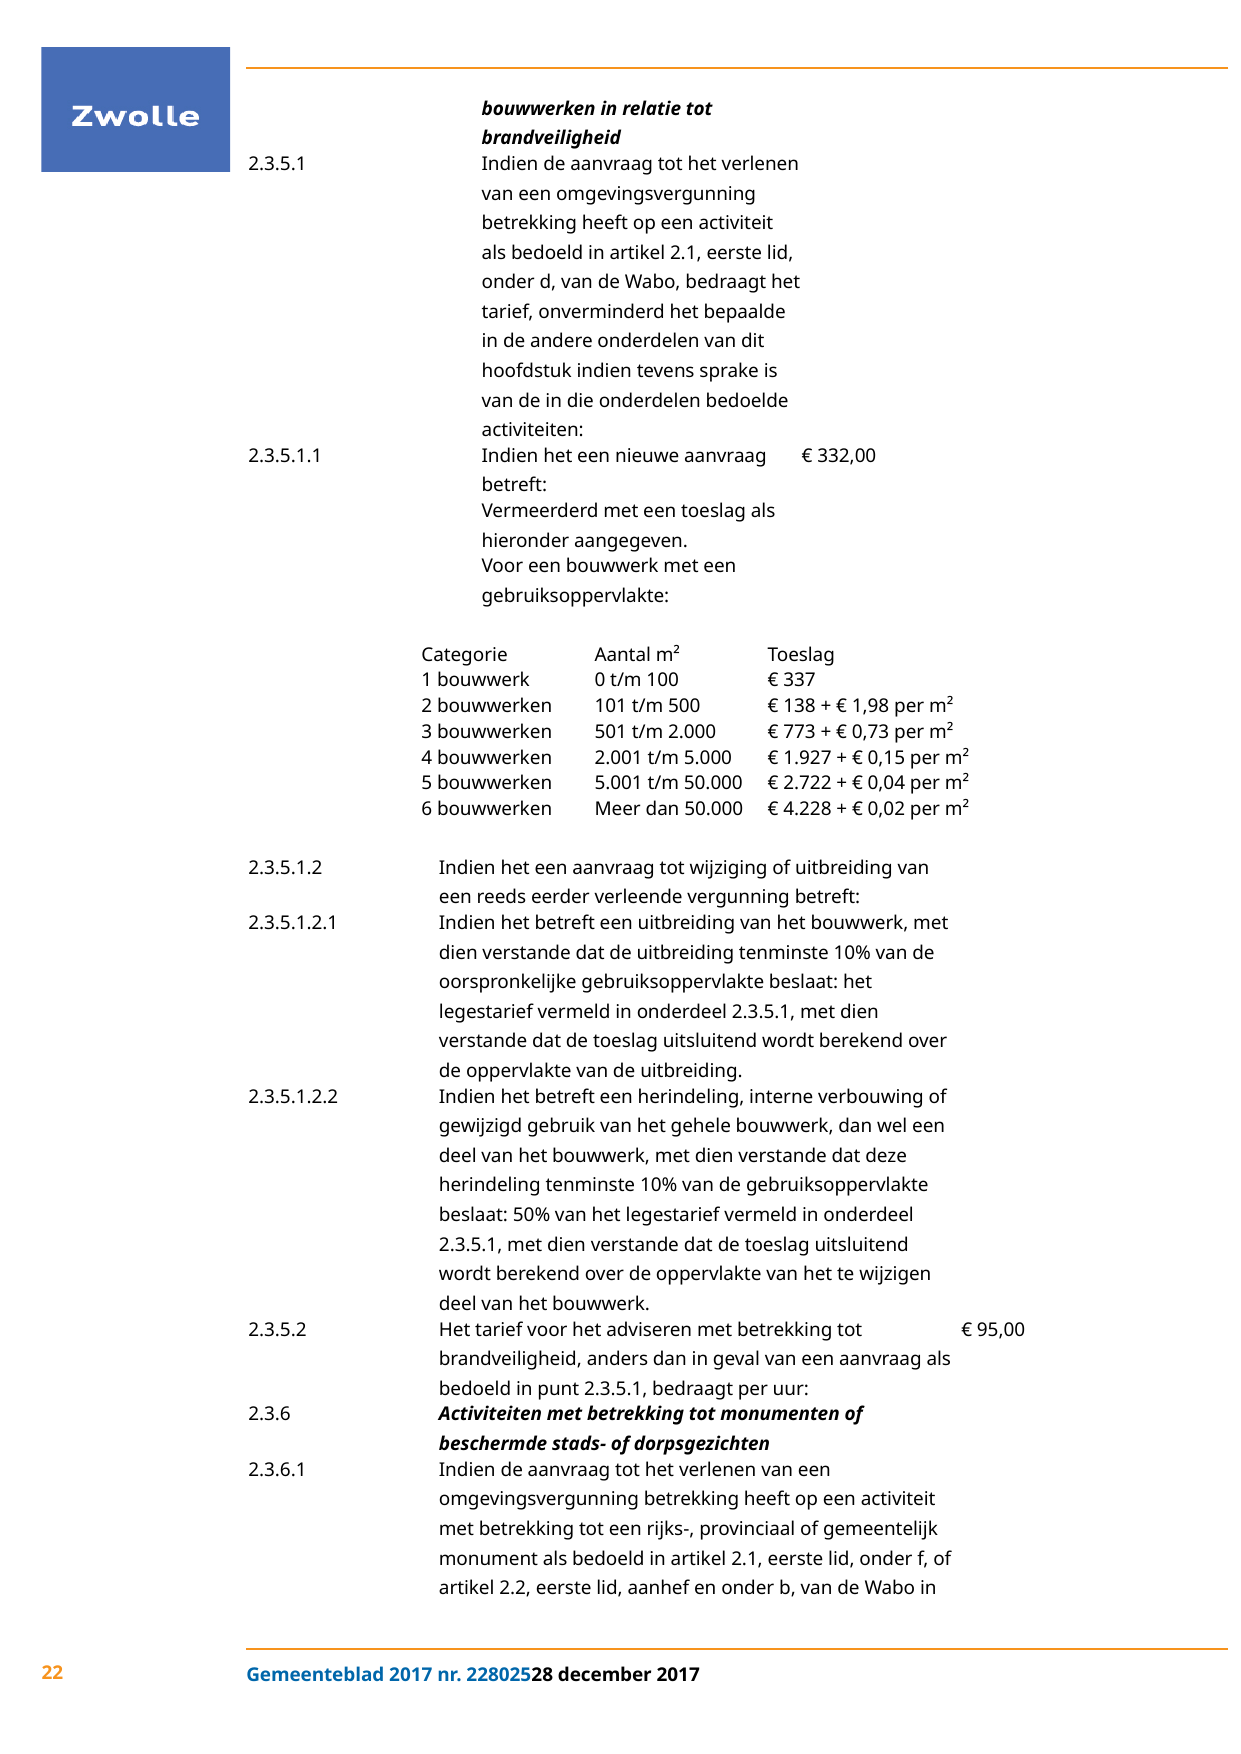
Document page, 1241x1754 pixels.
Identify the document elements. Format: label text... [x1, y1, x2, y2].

table_cell [248, 553, 481, 608]
table_cell 2.3.5.2 [248, 1316, 439, 1401]
table_cell 2.3.5.1.1 [248, 442, 481, 497]
table_header Toeslag [768, 641, 978, 667]
table_cell € 95,00 [961, 1316, 1152, 1401]
table_cell Activiteiten met betrekking tot monumenten of beschermde stads- of dorpsgezichten [439, 1401, 961, 1456]
table_cell 501 t/m 2.000 [594, 718, 767, 744]
table_cell [961, 1456, 1152, 1600]
table_cell € 337 [768, 667, 978, 692]
table_cell [961, 1083, 1152, 1316]
table_cell Het tarief voor het adviseren met betrekking tot brandveiligheid, anders dan in geval van een aanvraag als bedoeld in punt 2.3.5.1, bedraagt per uur: [439, 1316, 961, 1401]
table_cell [248, 667, 421, 692]
table_header Aantal m² [594, 641, 767, 667]
table_cell [801, 498, 1152, 553]
table_cell 5 bouwwerken [421, 770, 594, 795]
table_cell € 1.927 + € 0,15 per m² [768, 744, 978, 769]
table_header [978, 641, 1152, 667]
table_cell € 138 + € 1,98 per m² [768, 693, 978, 718]
table_cell Indien het betreft een herindeling, interne verbouwing of gewijzigd gebruik van het gehele bouwwerk, dan wel een deel van het bouwwerk, met dien verstande dat deze herindeling tenminste 10% van de gebruiksoppervlakte beslaat: 50% van het legestarief vermeld in onderdeel 2.3.5.1, met dien verstande dat de toeslag uitsluitend wordt berekend over de oppervlakte van het te wijzigen deel van het bouwwerk. [439, 1083, 961, 1316]
table_cell € 773 + € 0,73 per m² [768, 718, 978, 744]
table_header Categorie [421, 641, 594, 667]
table_cell 2.3.5.1.2.2 [248, 1083, 439, 1316]
table_cell [801, 150, 1152, 442]
table_header 2.3.5.1.2 [248, 854, 439, 909]
table_cell Indien de aanvraag tot het verlenen van een omgevingsvergunning betrekking heeft op een activiteit als bedoeld in artikel 2.1, eerste lid, onder d, van de Wabo, bedraagt het tarief, onverminderd het bepaalde in de andere onderdelen van dit hoofdstuk indien tevens sprake is van de in die onderdelen bedoelde activiteiten: [481, 150, 801, 442]
table_cell [978, 770, 1152, 795]
table_cell Voor een bouwwerk met een gebruiksoppervlakte: [481, 553, 801, 608]
table_cell [248, 795, 421, 821]
table_header [248, 641, 421, 667]
table_cell 2.3.5.1.2.1 [248, 909, 439, 1083]
table_cell 2.3.5.1 [248, 150, 481, 442]
table_cell [248, 95, 481, 150]
table_cell 2.001 t/m 5.000 [594, 744, 767, 769]
table_cell 4 bouwwerken [421, 744, 594, 769]
table_cell 2 bouwwerken [421, 693, 594, 718]
picture [41, 47, 231, 172]
table_cell [978, 744, 1152, 769]
table_cell Meer dan 50.000 [594, 795, 767, 821]
table_cell [248, 498, 481, 553]
table_cell [978, 718, 1152, 744]
table_cell 1 bouwwerk [421, 667, 594, 692]
table_cell Vermeerderd met een toeslag als hieronder aangegeven. [481, 498, 801, 553]
table_cell € 2.722 + € 0,04 per m² [768, 770, 978, 795]
table_cell 0 t/m 100 [594, 667, 767, 692]
table_cell [248, 718, 421, 744]
table_cell [961, 909, 1152, 1083]
table_cell [801, 553, 1152, 608]
table_cell [978, 795, 1152, 821]
table_cell [248, 693, 421, 718]
table_header [961, 854, 1152, 909]
table_header Indien het een aanvraag tot wijziging of uitbreiding van een reeds eerder verleende vergunning betreft: [439, 854, 961, 909]
table_cell [248, 770, 421, 795]
table_cell Indien het betreft een uitbreiding van het bouwwerk, met dien verstande dat de uitbreiding tenminste 10% van de oorspronkelijke gebruiksoppervlakte beslaat: het legestarief vermeld in onderdeel 2.3.5.1, met dien verstande dat de toeslag uitsluitend wordt berekend over de oppervlakte van de uitbreiding. [439, 909, 961, 1083]
table_cell 5.001 t/m 50.000 [594, 770, 767, 795]
table_cell 2.3.6 [248, 1401, 439, 1456]
table_cell [978, 667, 1152, 692]
table_cell 101 t/m 500 [594, 693, 767, 718]
table_cell € 332,00 [801, 442, 1152, 497]
table_cell [801, 95, 1152, 150]
table_cell Indien het een nieuwe aanvraag betreft: [481, 442, 801, 497]
table_cell bouwwerken in relatie tot brandveiligheid [481, 95, 801, 150]
table_cell [248, 744, 421, 769]
table_cell € 4.228 + € 0,02 per m² [768, 795, 978, 821]
table_cell 6 bouwwerken [421, 795, 594, 821]
table_cell [961, 1401, 1152, 1456]
table_cell 3 bouwwerken [421, 718, 594, 744]
table_cell Indien de aanvraag tot het verlenen van een omgevingsvergunning betrekking heeft op een activiteit met betrekking tot een rijks-, provinciaal of gemeentelijk monument als bedoeld in artikel 2.1, eerste lid, onder f, of artikel 2.2, eerste lid, aanhef en onder b, van de Wabo in [439, 1456, 961, 1600]
table_cell [978, 693, 1152, 718]
table_cell 2.3.6.1 [248, 1456, 439, 1600]
